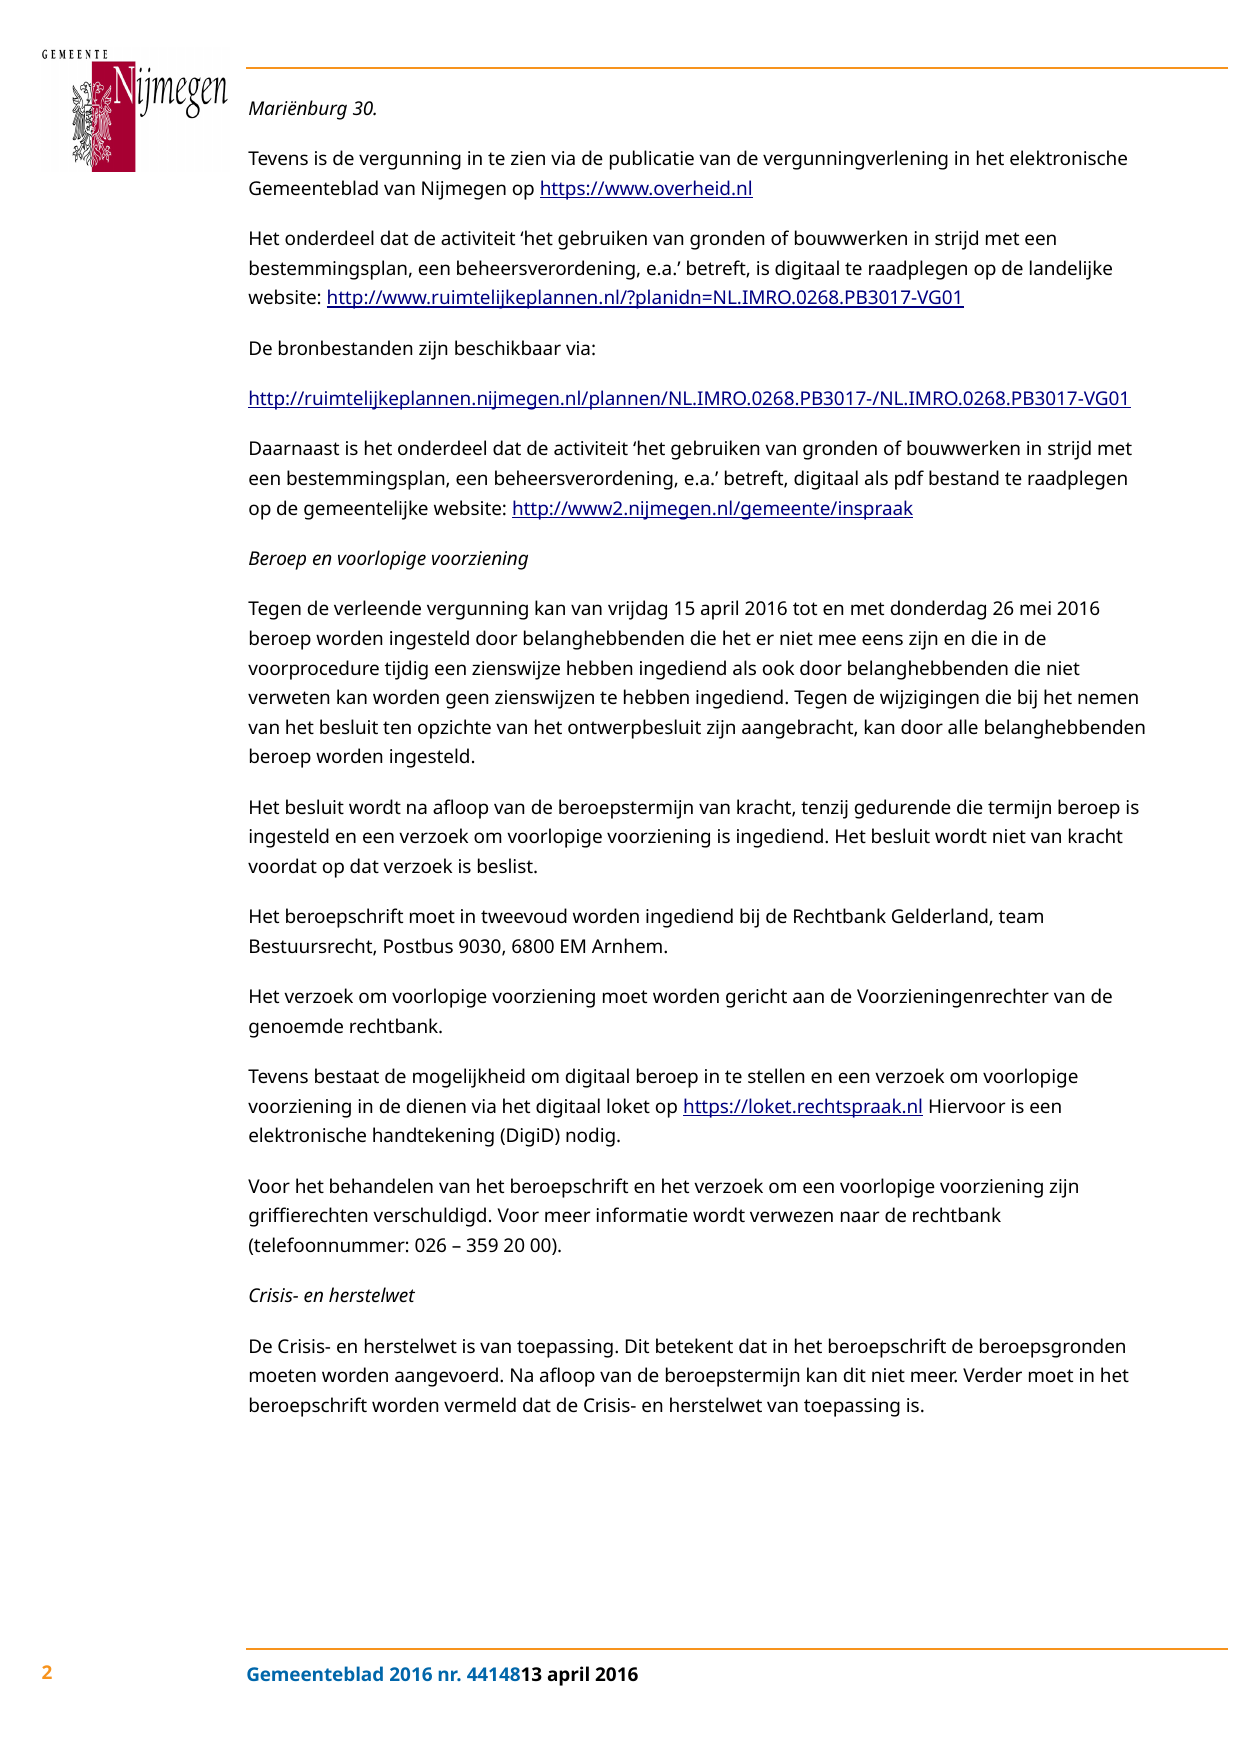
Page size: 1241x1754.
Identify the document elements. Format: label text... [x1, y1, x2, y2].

text Het verzoek om voorlopige voorziening moet worden gericht aan de Voorzieningenrechter van de genoemde rechtbank. [248, 983, 1152, 1039]
text Het onderdeel dat de activiteit ‘het gebruiken van gronden of bouwwerken in strijd met een bestemmingsplan, een beheersverordening, e.a.’ betreft, is digitaal te raadplegen op de landelijke website: http://www.ruimtelijkeplannen.nl/?planidn=NL.IMRO.0268.PB3017-VG01 [248, 225, 1152, 310]
text Beroep en voorlopige voorziening [248, 545, 1152, 571]
text De Crisis- en herstelwet is van toepassing. Dit betekent dat in het beroepschrift de beroepsgronden moeten worden aangevoerd. Na afloop van de beroepstermijn kan dit niet meer. Verder moet in het beroepschrift worden vermeld dat de Crisis- en herstelwet van toepassing is. [248, 1333, 1152, 1418]
text Tevens is de vergunning in te zien via de publicatie van de vergunningverlening in het elektronische Gemeenteblad van Nijmegen op https://www.overheid.nl [248, 145, 1152, 201]
text Het beroepschrift moet in tweevoud worden ingediend bij de Rechtbank Gelderland, team Bestuursrecht, Postbus 9030, 6800 EM Arnhem. [248, 903, 1152, 959]
picture [41, 47, 231, 172]
text Voor het behandelen van het beroepschrift en het verzoek om een voorlopige voorziening zijn griffierechten verschuldigd. Voor meer informatie wordt verwezen naar de rechtbank (telefoonnummer: 026 – 359 20 00). [248, 1173, 1152, 1258]
text Crisis- en herstelwet [248, 1283, 1152, 1308]
text Tevens bestaat de mogelijkheid om digitaal beroep in te stellen en een verzoek om voorlopige voorziening in de dienen via het digitaal loket op https://loket.rechtspraak.nl Hiervoor is een elektronische handtekening (DigiD) nodig. [248, 1063, 1152, 1148]
text Tegen de verleende vergunning kan van vrijdag 15 april 2016 tot en met donderdag 26 mei 2016 beroep worden ingesteld door belanghebbenden die het er niet mee eens zijn en die in de voorprocedure tijdig een zienswijze hebben ingediend als ook door belanghebbenden die niet verweten kan worden geen zienswijzen te hebben ingediend. Tegen de wijzigingen die bij het nemen van het besluit ten opzichte van het ontwerpbesluit zijn aangebracht, kan door alle belanghebbenden beroep worden ingesteld. [248, 596, 1152, 769]
text De bronbestanden zijn beschikbaar via: [248, 335, 1152, 361]
text Het besluit wordt na afloop van de beroepstermijn van kracht, tenzij gedurende die termijn beroep is ingesteld en een verzoek om voorlopige voorziening is ingediend. Het besluit wordt niet van kracht voordat op dat verzoek is beslist. [248, 794, 1152, 879]
text http://ruimtelijkeplannen.nijmegen.nl/plannen/NL.IMRO.0268.PB3017-/NL.IMRO.0268.PB3017-VG01 [248, 385, 1152, 411]
text Mariënburg 30. [248, 95, 1152, 121]
text Daarnaast is het onderdeel dat de activiteit ‘het gebruiken van gronden of bouwwerken in strijd met een bestemmingsplan, een beheersverordening, e.a.’ betreft, digitaal als pdf bestand te raadplegen op de gemeentelijke website: http://www2.nijmegen.nl/gemeente/inspraak [248, 436, 1152, 521]
